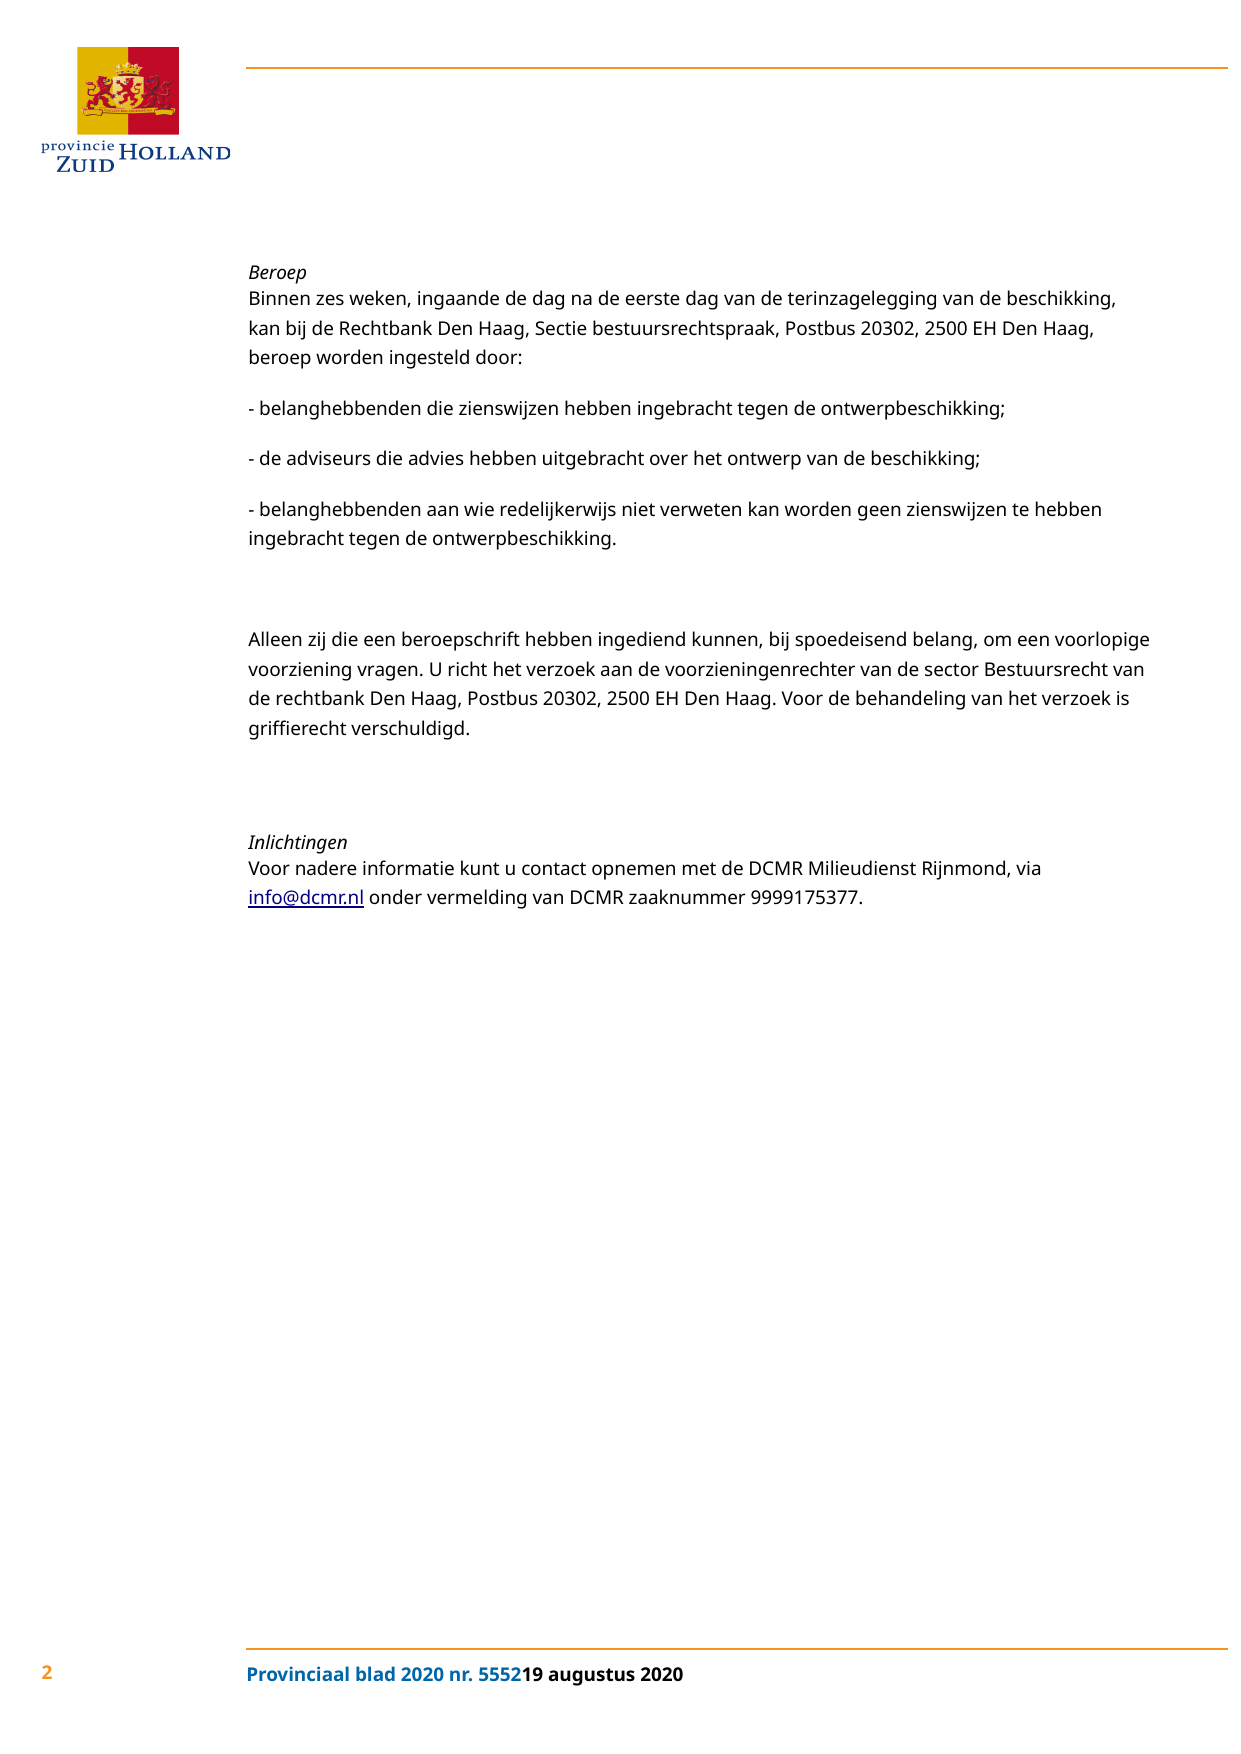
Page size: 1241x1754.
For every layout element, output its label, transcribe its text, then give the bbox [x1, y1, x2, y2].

text Beroep [248, 259, 1152, 285]
picture [41, 47, 231, 172]
text - de adviseurs die advies hebben uitgebracht over het ontwerp van de beschikking; [248, 445, 1152, 471]
text Binnen zes weken, ingaande de dag na de eerste dag van de terinzagelegging van de beschikking, kan bij de Rechtbank Den Haag, Sectie bestuursrechtspraak, Postbus 20302, 2500 EH Den Haag, beroep worden ingesteld door: [248, 285, 1152, 370]
text Inlichtingen [248, 829, 1152, 855]
text Alleen zij die een beroepschrift hebben ingediend kunnen, bij spoedeisend belang, om een voorlopige voorziening vragen. U richt het verzoek aan de voorzieningenrechter van de sector Bestuursrecht van de rechtbank Den Haag, Postbus 20302, 2500 EH Den Haag. Voor de behandeling van het verzoek is griffierecht verschuldigd. [248, 626, 1152, 741]
text Voor nadere informatie kunt u contact opnemen met de DCMR Milieudienst Rijnmond, via info@dcmr.nl onder vermelding van DCMR zaaknummer 9999175377. [248, 855, 1152, 910]
text - belanghebbenden aan wie redelijkerwijs niet verweten kan worden geen zienswijzen te hebben ingebracht tegen de ontwerpbeschikking. [248, 496, 1152, 551]
text - belanghebbenden die zienswijzen hebben ingebracht tegen de ontwerpbeschikking; [248, 395, 1152, 421]
